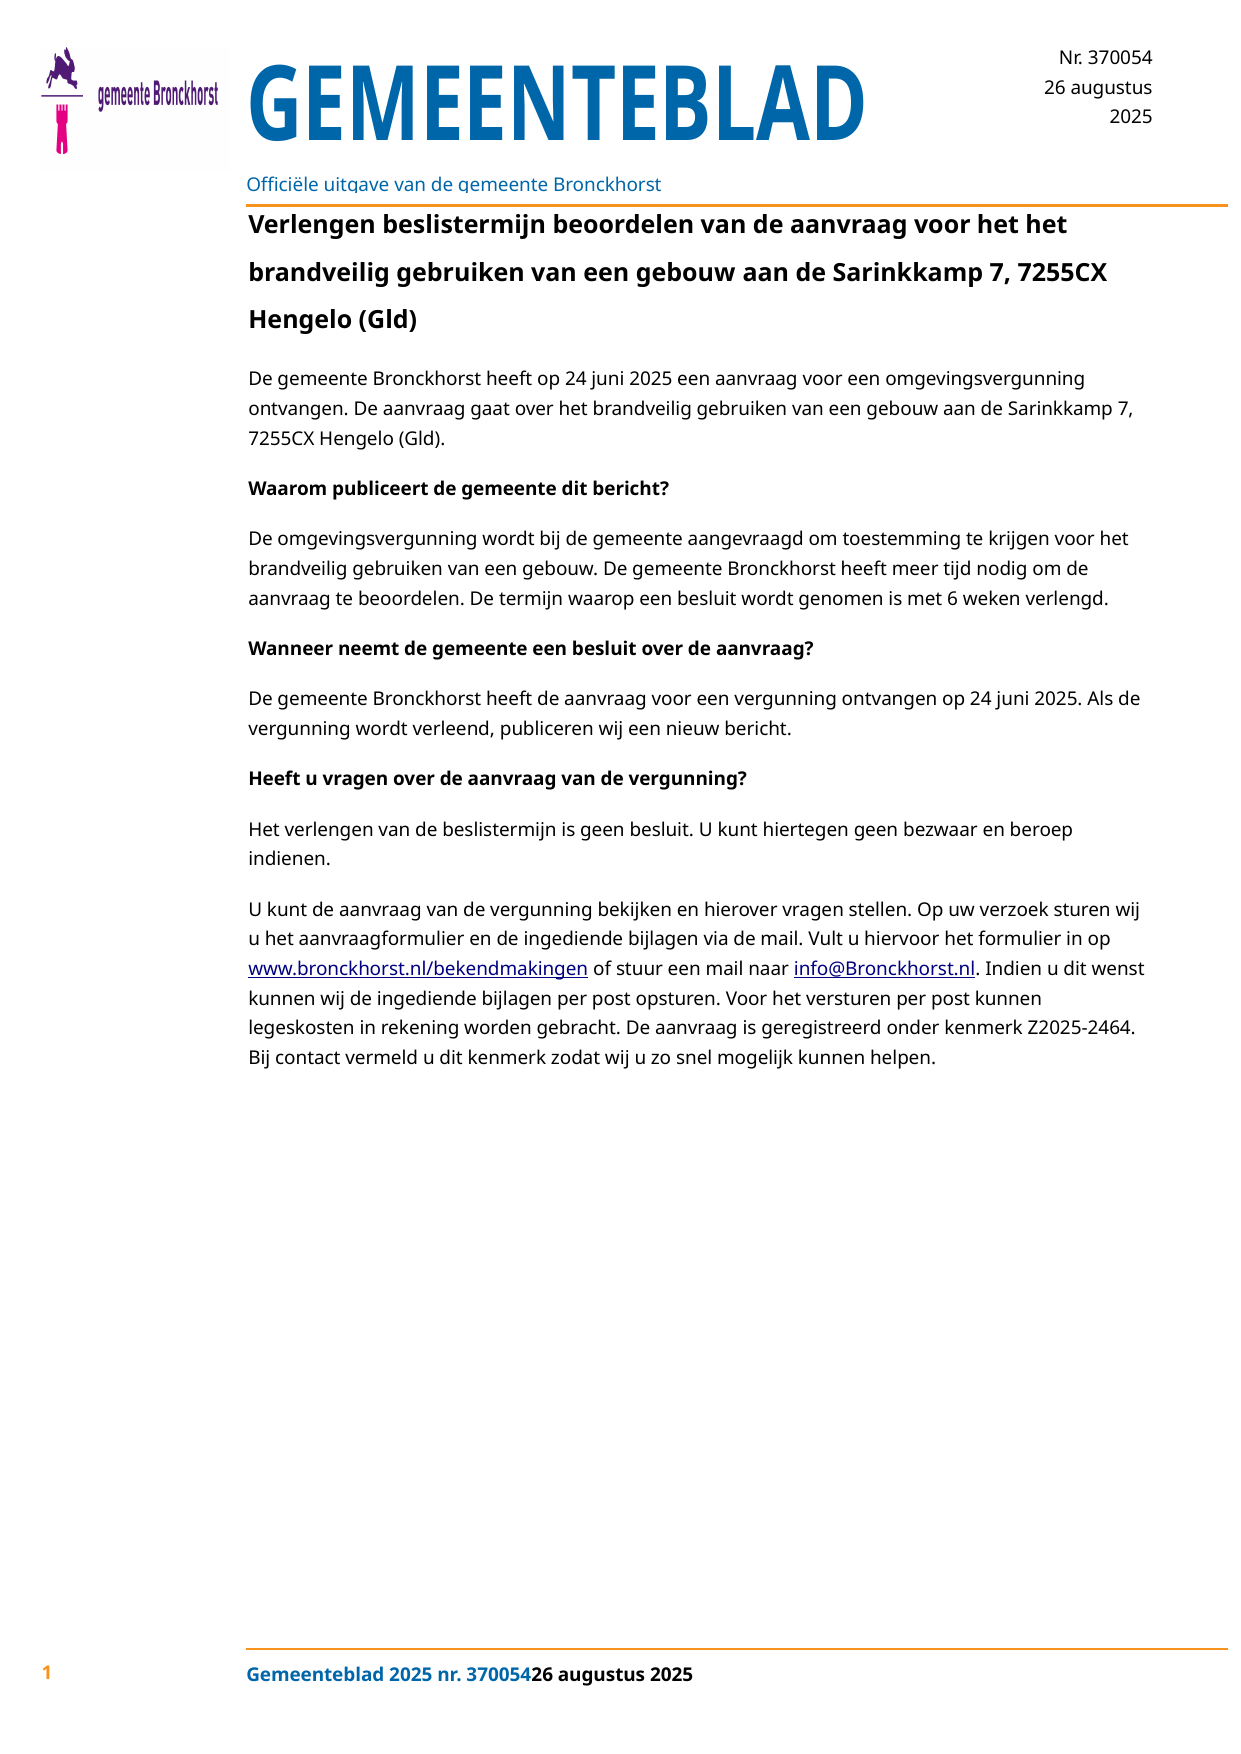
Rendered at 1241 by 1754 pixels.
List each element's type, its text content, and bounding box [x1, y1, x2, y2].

text De omgevingsvergunning wordt bij de gemeente aangevraagd om toestemming te krijgen voor het brandveilig gebruiken van een gebouw. De gemeente Bronckhorst heeft meer tijd nodig om de aanvraag te beoordelen. De termijn waarop een besluit wordt genomen is met 6 weken verlengd. [248, 526, 1152, 610]
text U kunt de aanvraag van de vergunning bekijken en hierover vragen stellen. Op uw verzoek sturen wij u het aanvraagformulier en de ingediende bijlagen via de mail. Vult u hiervoor het formulier in op www.bronckhorst.nl/bekendmakingen of stuur een mail naar info@Bronckhorst.nl. Indien u dit wenst kunnen wij de ingediende bijlagen per post opsturen. Voor het versturen per post kunnen legeskosten in rekening worden gebracht. De aanvraag is geregistreerd onder kenmerk Z2025-2464. Bij contact vermeld u dit kenmerk zodat wij u zo snel mogelijk kunnen helpen. [248, 896, 1152, 1069]
picture [41, 47, 231, 172]
text Waarom publiceert de gemeente dit bericht? [248, 475, 1152, 501]
text De gemeente Bronckhorst heeft op 24 juni 2025 een aanvraag voor een omgevingsvergunning ontvangen. De aanvraag gaat over het brandveilig gebruiken van een gebouw aan de Sarinkkamp 7, 7255CX Hengelo (Gld). [248, 366, 1152, 450]
text Het verlengen van de beslistermijn is geen besluit. U kunt hiertegen geen bezwaar en beroep indienen. [248, 816, 1152, 871]
text Wanneer neemt de gemeente een besluit over de aanvraag? [248, 635, 1152, 661]
text De gemeente Bronckhorst heeft de aanvraag voor een vergunning ontvangen op 24 juni 2025. Als de vergunning wordt verleend, publiceren wij een nieuw bericht. [248, 686, 1152, 741]
text Heeft u vragen over de aanvraag van de vergunning? [248, 766, 1152, 791]
text Verlengen beslistermijn beoordelen van de aanvraag voor het het brandveilig gebruiken van een gebouw aan de Sarinkkamp 7, 7255CX Hengelo (Gld) [248, 207, 1152, 336]
